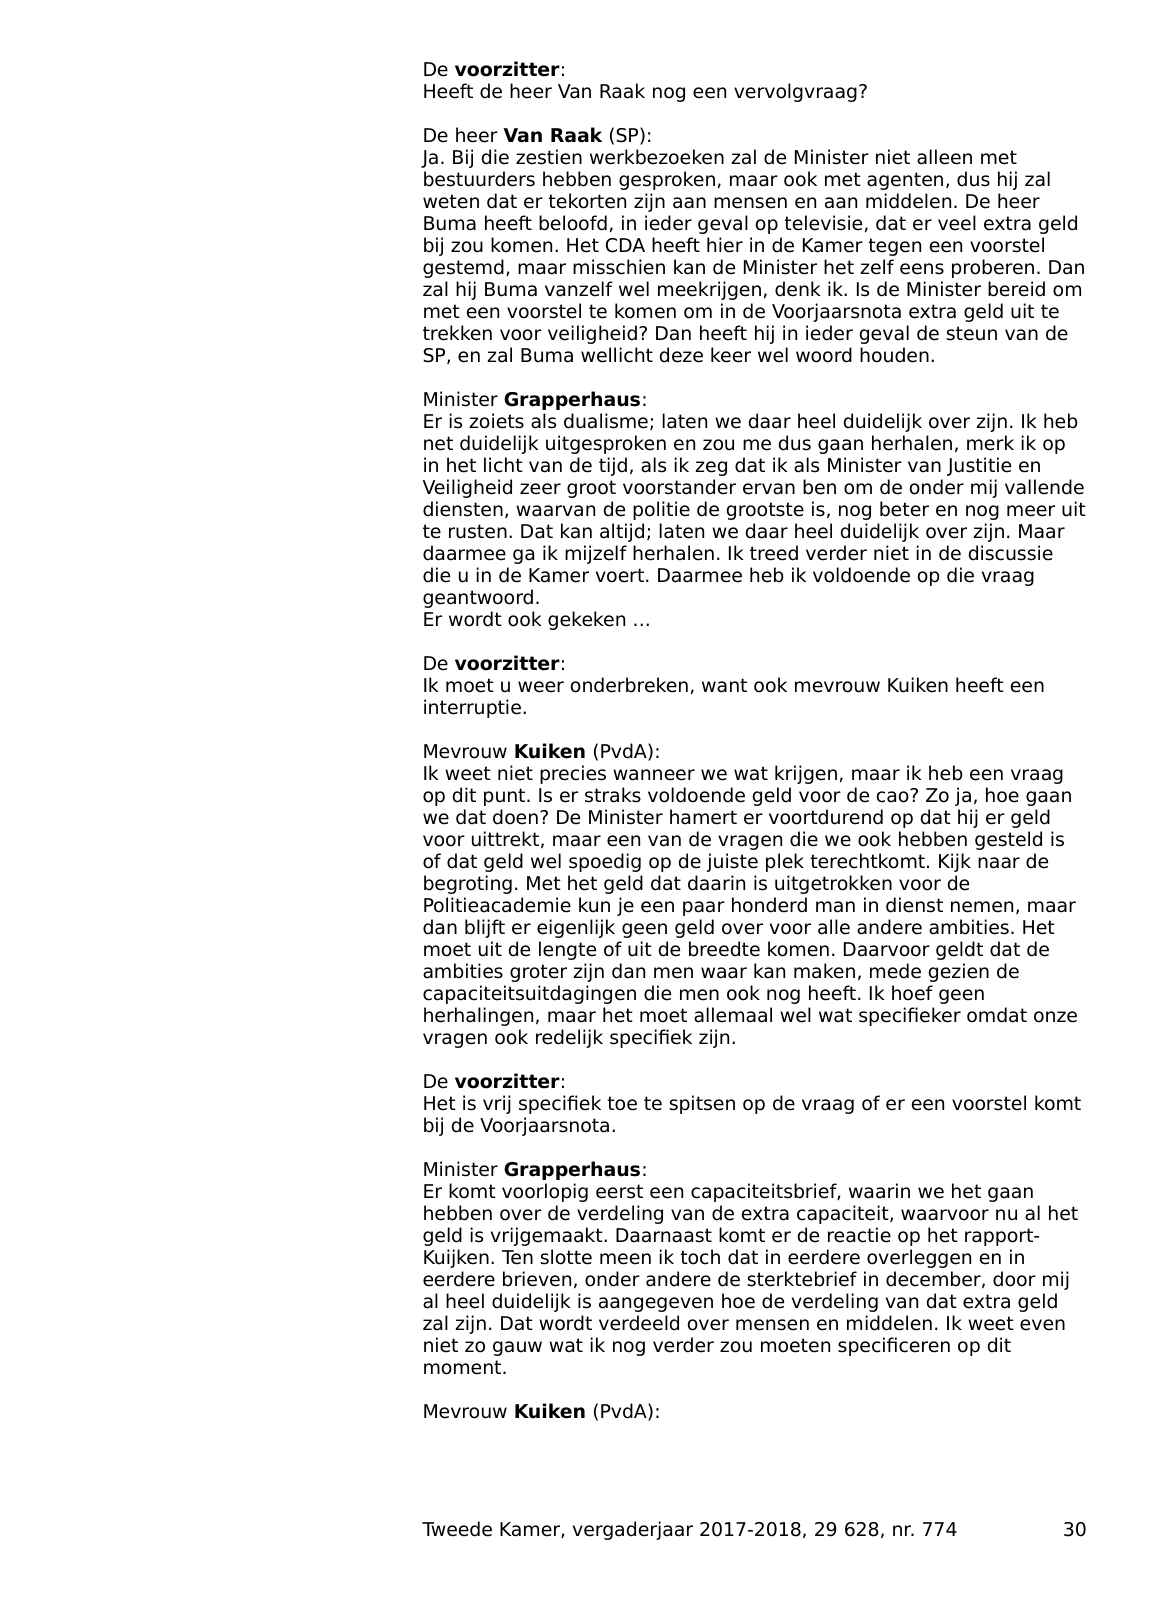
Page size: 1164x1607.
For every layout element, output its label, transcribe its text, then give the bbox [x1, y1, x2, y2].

text Heeft de heer Van Raak nog een vervolgvraag? [422, 81, 1087, 103]
text De heer Van Raak (SP): [422, 125, 1087, 147]
text Mevrouw Kuiken (PvdA): [422, 1401, 1087, 1423]
text De voorzitter: [422, 653, 1087, 675]
text Mevrouw Kuiken (PvdA): [422, 741, 1087, 763]
text Minister Grapperhaus: [422, 389, 1087, 411]
text Ik moet u weer onderbreken, want ook mevrouw Kuiken heeft een interruptie. [422, 675, 1087, 719]
text Er is zoiets als dualisme; laten we daar heel duidelijk over zijn. Ik heb net duidelijk uitgesproken en zou me dus gaan herhalen, merk ik op in het licht van de tijd, als ik zeg dat ik als Minister van Justitie en Veiligheid zeer groot voorstander ervan ben om de onder mij vallende diensten, waarvan de politie de grootste is, nog beter en nog meer uit te rusten. Dat kan altijd; laten we daar heel duidelijk over zijn. Maar daarmee ga ik mijzelf herhalen. Ik treed verder niet in de discussie die u in de Kamer voert. Daarmee heb ik voldoende op die vraag geantwoord. [422, 411, 1087, 609]
text De voorzitter: [422, 1071, 1087, 1093]
text Ik weet niet precies wanneer we wat krijgen, maar ik heb een vraag op dit punt. Is er straks voldoende geld voor de cao? Zo ja, hoe gaan we dat doen? De Minister hamert er voortdurend op dat hij er geld voor uittrekt, maar een van de vragen die we ook hebben gesteld is of dat geld wel spoedig op de juiste plek terechtkomt. Kijk naar de begroting. Met het geld dat daarin is uitgetrokken voor de Politieacademie kun je een paar honderd man in dienst nemen, maar dan blijft er eigenlijk geen geld over voor alle andere ambities. Het moet uit de lengte of uit de breedte komen. Daarvoor geldt dat de ambities groter zijn dan men waar kan maken, mede gezien de capaciteitsuitdagingen die men ook nog heeft. Ik hoef geen herhalingen, maar het moet allemaal wel wat specifieker omdat onze vragen ook redelijk specifiek zijn. [422, 763, 1087, 1049]
text Er komt voorlopig eerst een capaciteitsbrief, waarin we het gaan hebben over de verdeling van de extra capaciteit, waarvoor nu al het geld is vrijgemaakt. Daarnaast komt er de reactie op het rapport-Kuijken. Ten slotte meen ik toch dat in eerdere overleggen en in eerdere brieven, onder andere de sterktebrief in december, door mij al heel duidelijk is aangegeven hoe de verdeling van dat extra geld zal zijn. Dat wordt verdeeld over mensen en middelen. Ik weet even niet zo gauw wat ik nog verder zou moeten specificeren op dit moment. [422, 1181, 1087, 1379]
text Er wordt ook gekeken ... [422, 609, 1087, 631]
text Minister Grapperhaus: [422, 1159, 1087, 1181]
text Ja. Bij die zestien werkbezoeken zal de Minister niet alleen met bestuurders hebben gesproken, maar ook met agenten, dus hij zal weten dat er tekorten zijn aan mensen en aan middelen. De heer Buma heeft beloofd, in ieder geval op televisie, dat er veel extra geld bij zou komen. Het CDA heeft hier in de Kamer tegen een voorstel gestemd, maar misschien kan de Minister het zelf eens proberen. Dan zal hij Buma vanzelf wel meekrijgen, denk ik. Is de Minister bereid om met een voorstel te komen om in de Voorjaarsnota extra geld uit te trekken voor veiligheid? Dan heeft hij in ieder geval de steun van de SP, en zal Buma wellicht deze keer wel woord houden. [422, 147, 1087, 367]
text Het is vrij specifiek toe te spitsen op de vraag of er een voorstel komt bij de Voorjaarsnota. [422, 1093, 1087, 1137]
text De voorzitter: [422, 59, 1087, 81]
